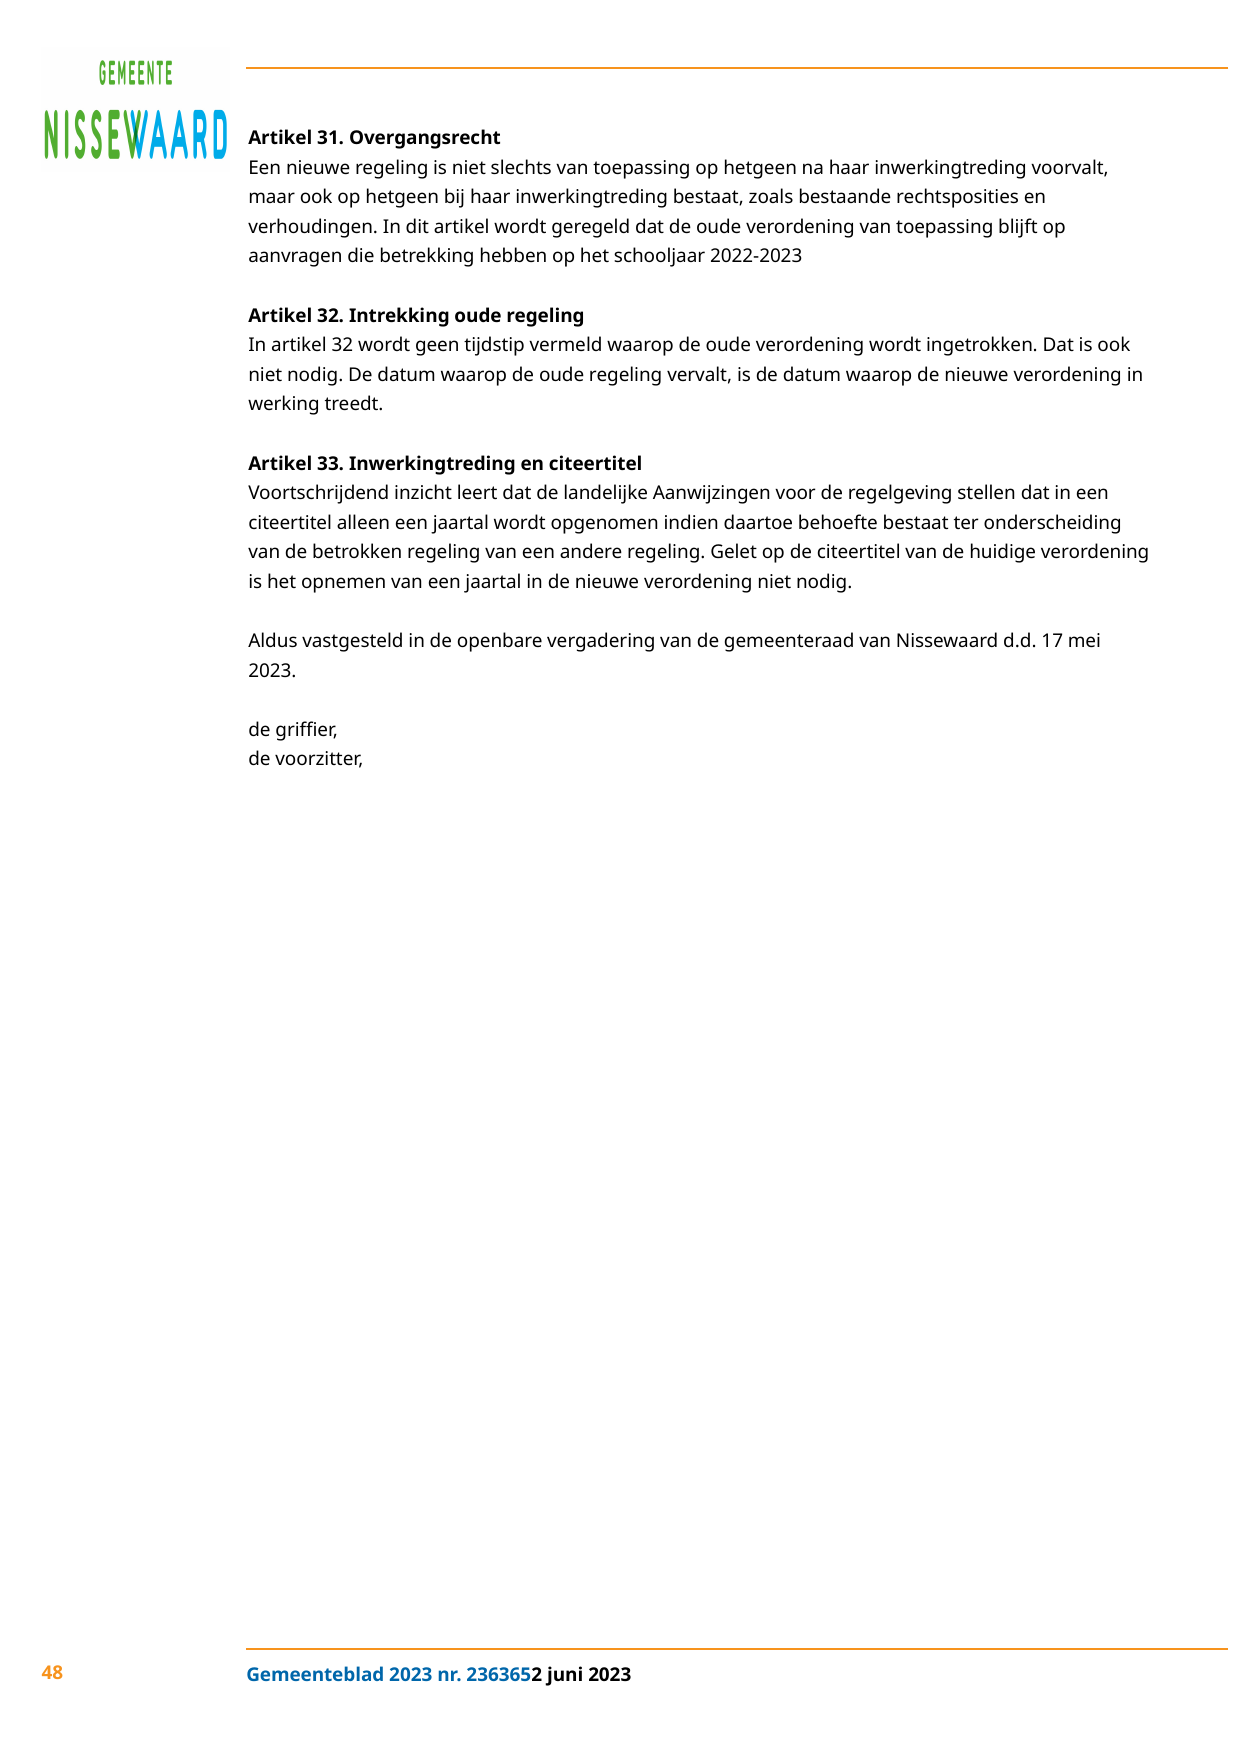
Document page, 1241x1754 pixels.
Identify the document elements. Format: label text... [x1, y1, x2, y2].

text Aldus vastgesteld in de openbare vergadering van de gemeenteraad van Nissewaard d.d. 17 mei 2023. [248, 627, 1152, 683]
text de griffier, [248, 716, 1152, 742]
text Artikel 33. Inwerkingtreding en citeertitel [248, 450, 1152, 476]
text Artikel 31. Overgangsrecht [248, 124, 1152, 150]
picture [41, 47, 231, 172]
text Voortschrijdend inzicht leert dat de landelijke Aanwijzingen voor de regelgeving stellen dat in een citeertitel alleen een jaartal wordt opgenomen indien daartoe behoefte bestaat ter onderscheiding van de betrokken regeling van een andere regeling. Gelet op de citeertitel van de huidige verordening is het opnemen van een jaartal in de nieuwe verordening niet nodig. [248, 479, 1152, 594]
text In artikel 32 wordt geen tijdstip vermeld waarop de oude verordening wordt ingetrokken. Dat is ook niet nodig. De datum waarop de oude regeling vervalt, is de datum waarop de nieuwe verordening in werking treedt. [248, 331, 1152, 416]
text Artikel 32. Intrekking oude regeling [248, 302, 1152, 328]
text Een nieuwe regeling is niet slechts van toepassing op hetgeen na haar inwerkingtreding voorvalt, maar ook op hetgeen bij haar inwerkingtreding bestaat, zoals bestaande rechtsposities en verhoudingen. In dit artikel wordt geregeld dat de oude verordening van toepassing blijft op aanvragen die betrekking hebben op het schooljaar 2022-2023 [248, 154, 1152, 268]
text de voorzitter, [248, 746, 1152, 771]
